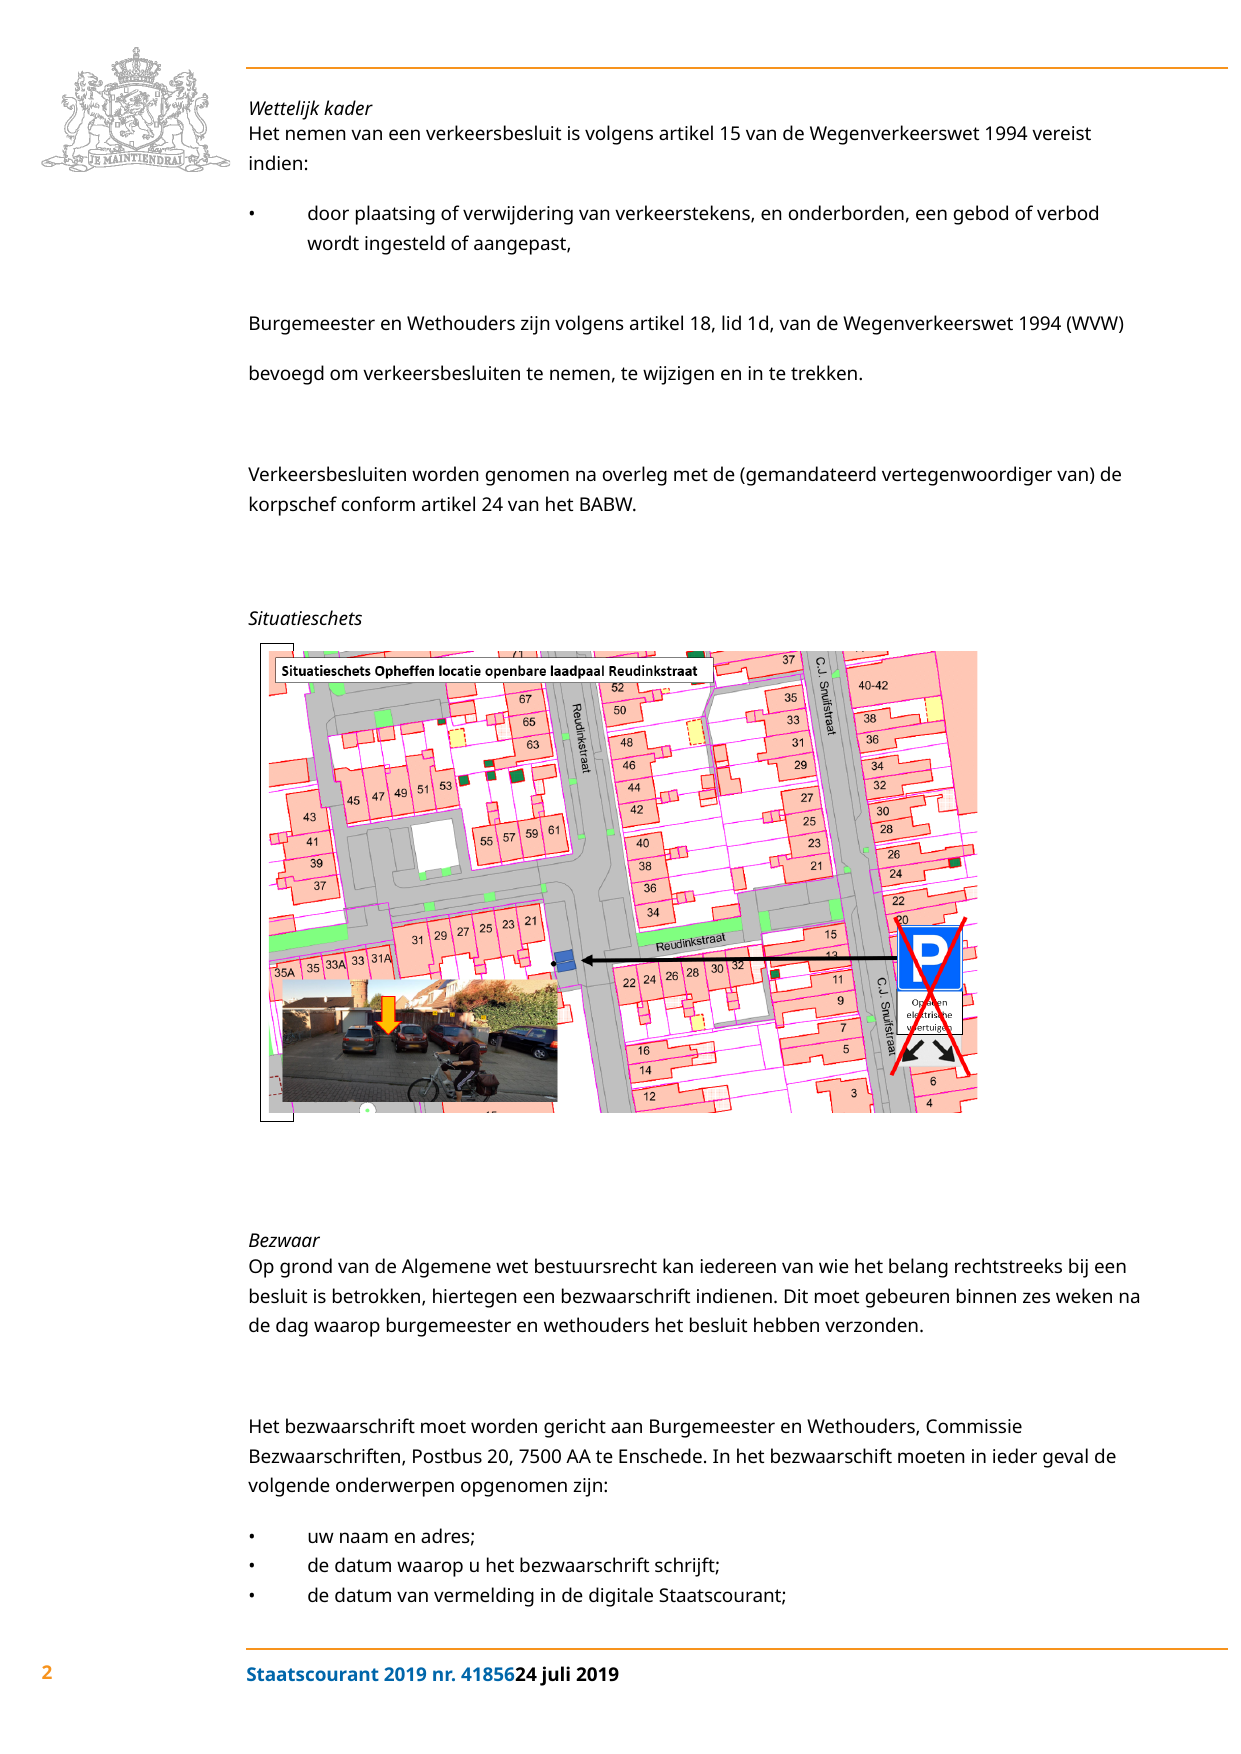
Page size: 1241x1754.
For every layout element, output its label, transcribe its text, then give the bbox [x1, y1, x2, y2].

text bevoegd om verkeersbesluiten te nemen, te wijzigen en in te trekken. [248, 361, 1152, 386]
text Op grond van de Algemene wet bestuursrecht kan iedereen van wie het belang rechtstreeks bij een besluit is betrokken, hiertegen een bezwaarschrift indienen. Dit moet gebeuren binnen zes weken na de dag waarop burgemeester en wethouders het besluit hebben verzonden. [248, 1253, 1152, 1338]
list uw naam en adres; [248, 1523, 1152, 1549]
list de datum van vermelding in de digitale Staatscourant; [248, 1582, 1152, 1608]
text Situatieschets [248, 605, 1152, 631]
text Wettelijk kader [248, 95, 1152, 121]
text Bezwaar [248, 1228, 1152, 1253]
list de datum waarop u het bezwaarschrift schrijft; [248, 1552, 1152, 1578]
text Burgemeester en Wethouders zijn volgens artikel 18, lid 1d, van de Wegenverkeerswet 1994 (WVW) [248, 310, 1152, 336]
picture [41, 47, 231, 172]
picture [268, 651, 978, 1113]
text Het bezwaarschrift moet worden gericht aan Burgemeester en Wethouders, Commissie Bezwaarschriften, Postbus 20, 7500 AA te Enschede. In het bezwaarschift moeten in ieder geval de volgende onderwerpen opgenomen zijn: [248, 1413, 1152, 1498]
list door plaatsing of verwijdering van verkeerstekens, en onderborden, een gebod of verbod wordt ingesteld of aangepast, [248, 201, 1152, 256]
text Verkeersbesluiten worden genomen na overleg met de (gemandateerd vertegenwoordiger van) de korpschef conform artikel 24 van het BABW. [248, 461, 1152, 517]
text Het nemen van een verkeersbesluit is volgens artikel 15 van de Wegenverkeerswet 1994 vereist indien: [248, 121, 1152, 176]
